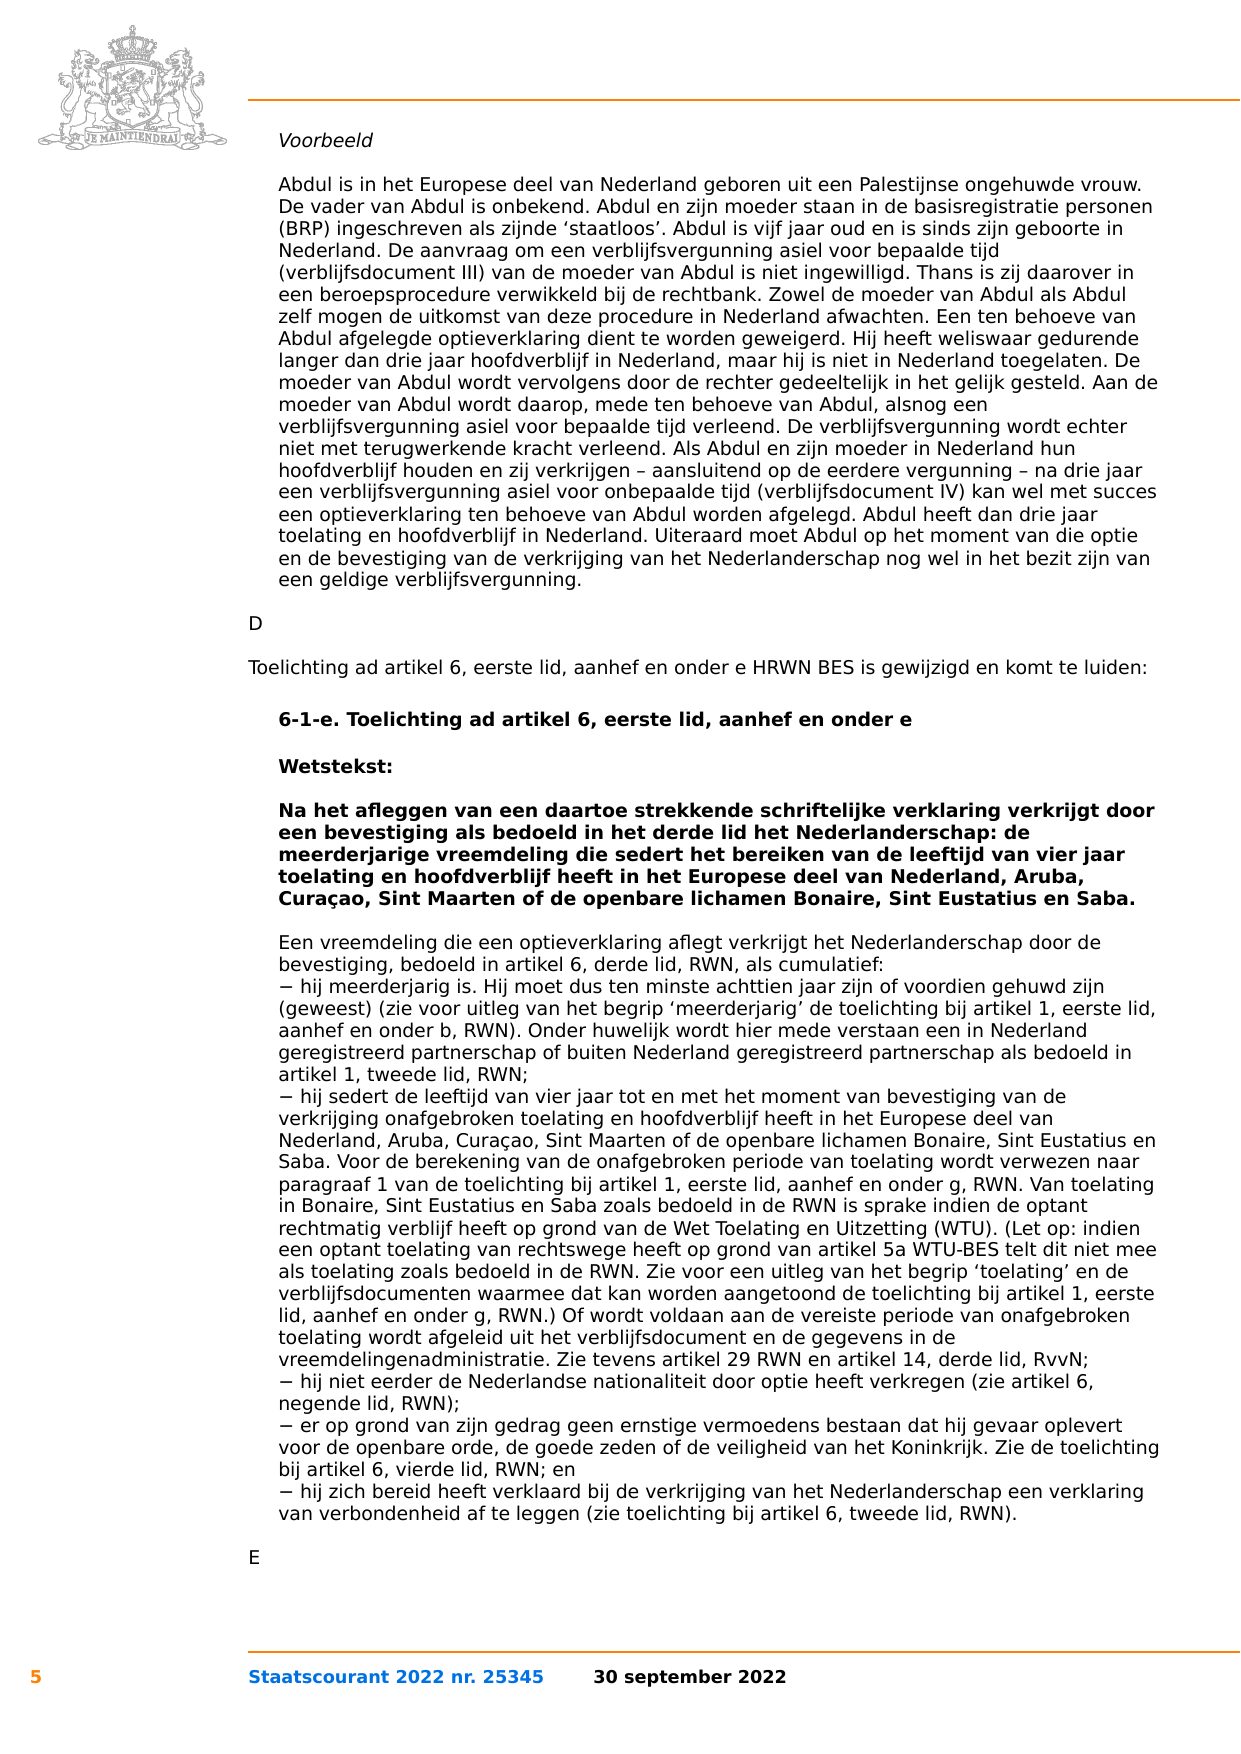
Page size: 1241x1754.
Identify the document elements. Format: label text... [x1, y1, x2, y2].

text Wetstekst: [278, 756, 1163, 778]
text − hij niet eerder de Nederlandse nationaliteit door optie heeft verkregen (zie artikel 6, negende lid, RWN); [278, 1371, 1163, 1415]
text Een vreemdeling die een optieverklaring aflegt verkrijgt het Nederlanderschap door de bevestiging, bedoeld in artikel 6, derde lid, RWN, als cumulatief: [278, 932, 1163, 976]
text Abdul is in het Europese deel van Nederland geboren uit een Palestijnse ongehuwde vrouw. De vader van Abdul is onbekend. Abdul en zijn moeder staan in de basisregistratie personen (BRP) ingeschreven als zijnde ‘staatloos’. Abdul is vijf jaar oud en is sinds zijn geboorte in Nederland. De aanvraag om een verblijfsvergunning asiel voor bepaalde tijd (verblijfsdocument III) van de moeder van Abdul is niet ingewilligd. Thans is zij daarover in een beroepsprocedure verwikkeld bij de rechtbank. Zowel de moeder van Abdul als Abdul zelf mogen de uitkomst van deze procedure in Nederland afwachten. Een ten behoeve van Abdul afgelegde optieverklaring dient te worden geweigerd. Hij heeft weliswaar gedurende langer dan drie jaar hoofdverblijf in Nederland, maar hij is niet in Nederland toegelaten. De moeder van Abdul wordt vervolgens door de rechter gedeeltelijk in het gelijk gesteld. Aan de moeder van Abdul wordt daarop, mede ten behoeve van Abdul, alsnog een verblijfsvergunning asiel voor bepaalde tijd verleend. De verblijfsvergunning wordt echter niet met terugwerkende kracht verleend. Als Abdul en zijn moeder in Nederland hun hoofdverblijf houden en zij verkrijgen – aansluitend op de eerdere vergunning – na drie jaar een verblijfsvergunning asiel voor onbepaalde tijd (verblijfsdocument IV) kan wel met succes een optieverklaring ten behoeve van Abdul worden afgelegd. Abdul heeft dan drie jaar toelating en hoofdverblijf in Nederland. Uiteraard moet Abdul op het moment van die optie en de bevestiging van de verkrijging van het Nederlanderschap nog wel in het bezit zijn van een geldige verblijfsvergunning. [278, 174, 1163, 591]
text D [248, 613, 1163, 635]
text − hij sedert de leeftijd van vier jaar tot en met het moment van bevestiging van de verkrijging onafgebroken toelating en hoofdverblijf heeft in het Europese deel van Nederland, Aruba, Curaçao, Sint Maarten of de openbare lichamen Bonaire, Sint Eustatius en Saba. Voor de berekening van de onafgebroken periode van toelating wordt verwezen naar paragraaf 1 van de toelichting bij artikel 1, eerste lid, aanhef en onder g, RWN. Van toelating in Bonaire, Sint Eustatius en Saba zoals bedoeld in de RWN is sprake indien de optant rechtmatig verblijf heeft op grond van de Wet Toelating en Uitzetting (WTU). (Let op: indien een optant toelating van rechtswege heeft op grond van artikel 5a WTU-BES telt dit niet mee als toelating zoals bedoeld in de RWN. Zie voor een uitleg van het begrip ‘toelating’ en de verblijfsdocumenten waarmee dat kan worden aangetoond de toelichting bij artikel 1, eerste lid, aanhef en onder g, RWN.) Of wordt voldaan aan de vereiste periode van onafgebroken toelating wordt afgeleid uit het verblijfsdocument en de gegevens in de vreemdelingenadministratie. Zie tevens artikel 29 RWN en artikel 14, derde lid, RvvN; [278, 1086, 1163, 1371]
subtitle 6-1-e. Toelichting ad artikel 6, eerste lid, aanhef en onder e [278, 709, 1163, 731]
text E [248, 1547, 1163, 1569]
text Na het afleggen van een daartoe strekkende schriftelijke verklaring verkrijgt door een bevestiging als bedoeld in het derde lid het Nederlanderschap: de meerderjarige vreemdeling die sedert het bereiken van de leeftijd van vier jaar toelating en hoofdverblijf heeft in het Europese deel van Nederland, Aruba, Curaçao, Sint Maarten of de openbare lichamen Bonaire, Sint Eustatius en Saba. [278, 800, 1163, 910]
picture [38, 25, 227, 150]
text − hij meerderjarig is. Hij moet dus ten minste achttien jaar zijn of voordien gehuwd zijn (geweest) (zie voor uitleg van het begrip ‘meerderjarig’ de toelichting bij artikel 1, eerste lid, aanhef en onder b, RWN). Onder huwelijk wordt hier mede verstaan een in Nederland geregistreerd partnerschap of buiten Nederland geregistreerd partnerschap als bedoeld in artikel 1, tweede lid, RWN; [278, 976, 1163, 1086]
text − hij zich bereid heeft verklaard bij de verkrijging van het Nederlanderschap een verklaring van verbondenheid af te leggen (zie toelichting bij artikel 6, tweede lid, RWN). [278, 1481, 1163, 1525]
text Toelichting ad artikel 6, eerste lid, aanhef en onder e HRWN BES is gewijzigd en komt te luiden: [248, 657, 1163, 679]
subtitle Voorbeeld [278, 130, 1163, 152]
text − er op grond van zijn gedrag geen ernstige vermoedens bestaan dat hij gevaar oplevert voor de openbare orde, de goede zeden of de veiligheid van het Koninkrijk. Zie de toelichting bij artikel 6, vierde lid, RWN; en [278, 1415, 1163, 1481]
